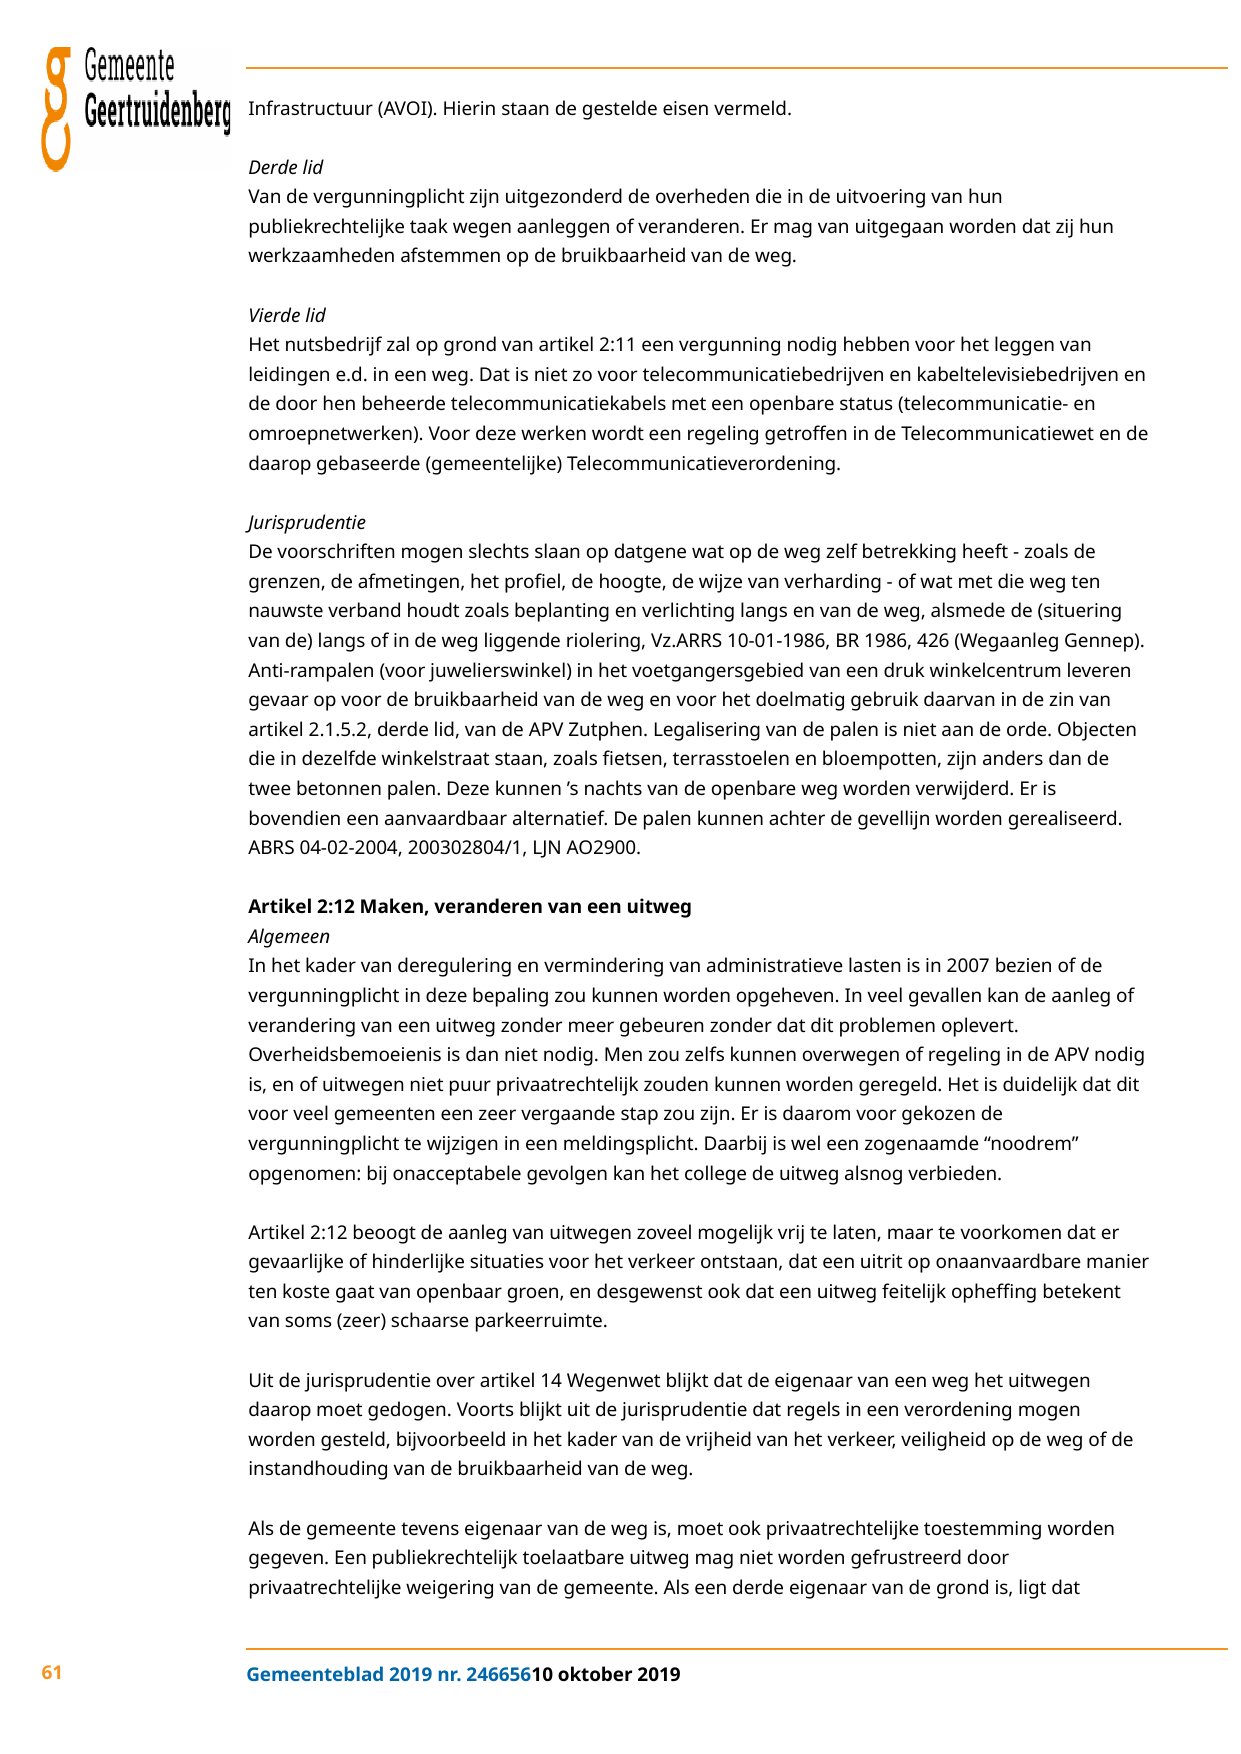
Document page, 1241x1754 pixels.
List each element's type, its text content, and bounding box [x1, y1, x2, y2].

text Artikel 2:12 beoogt de aanleg van uitwegen zoveel mogelijk vrij te laten, maar te voorkomen dat er gevaarlijke of hinderlijke situaties voor het verkeer ontstaan, dat een uitrit op onaanvaardbare manier ten koste gaat van openbaar groen, en desgewenst ook dat een uitweg feitelijk opheffing betekent van soms (zeer) schaarse parkeerruimte. [248, 1219, 1152, 1333]
text Als de gemeente tevens eigenaar van de weg is, moet ook privaatrechtelijke toestemming worden gegeven. Een publiekrechtelijk toelaatbare uitweg mag niet worden gefrustreerd door privaatrechtelijke weigering van de gemeente. Als een derde eigenaar van de grond is, ligt dat [248, 1515, 1152, 1600]
text Algemeen [248, 923, 1152, 949]
text Infrastructuur (AVOI). Hierin staan de gestelde eisen vermeld. [248, 95, 1152, 121]
text Artikel 2:12 Maken, veranderen van een uitweg [248, 893, 1152, 919]
text Van de vergunningplicht zijn uitgezonderd de overheden die in de uitvoering van hun publiekrechtelijke taak wegen aanleggen of veranderen. Er mag van uitgegaan worden dat zij hun werkzaamheden afstemmen op de bruikbaarheid van de weg. [248, 183, 1152, 268]
text De voorschriften mogen slechts slaan op datgene wat op de weg zelf betrekking heeft - zoals de grenzen, de afmetingen, het profiel, de hoogte, de wijze van verharding - of wat met die weg ten nauwste verband houdt zoals beplanting en verlichting langs en van de weg, alsmede de (situering van de) langs of in de weg liggende riolering, Vz.ARRS 10-01-1986, BR 1986, 426 (Wegaanleg Gennep). [248, 538, 1152, 653]
text In het kader van deregulering en vermindering van administratieve lasten is in 2007 bezien of de vergunningplicht in deze bepaling zou kunnen worden opgeheven. In veel gevallen kan de aanleg of verandering van een uitweg zonder meer gebeuren zonder dat dit problemen oplevert. Overheidsbemoeienis is dan niet nodig. Men zou zelfs kunnen overwegen of regeling in de APV nodig is, en of uitwegen niet puur privaatrechtelijk zouden kunnen worden geregeld. Het is duidelijk dat dit voor veel gemeenten een zeer vergaande stap zou zijn. Er is daarom voor gekozen de vergunningplicht te wijzigen in een meldingsplicht. Daarbij is wel een zogenaamde “noodrem” opgenomen: bij onacceptabele gevolgen kan het college de uitweg alsnog verbieden. [248, 953, 1152, 1186]
text Anti-rampalen (voor juwelierswinkel) in het voetgangersgebied van een druk winkelcentrum leveren gevaar op voor de bruikbaarheid van de weg en voor het doelmatig gebruik daarvan in de zin van artikel 2.1.5.2, derde lid, van de APV Zutphen. Legalisering van de palen is niet aan de orde. Objecten die in dezelfde winkelstraat staan, zoals fietsen, terrasstoelen en bloempotten, zijn anders dan de twee betonnen palen. Deze kunnen ’s nachts van de openbare weg worden verwijderd. Er is bovendien een aanvaardbaar alternatief. De palen kunnen achter de gevellijn worden gerealiseerd. ABRS 04-02-2004, 200302804/1, LJN AO2900. [248, 657, 1152, 860]
text Het nutsbedrijf zal op grond van artikel 2:11 een vergunning nodig hebben voor het leggen van leidingen e.d. in een weg. Dat is niet zo voor telecommunicatiebedrijven en kabeltelevisiebedrijven en de door hen beheerde telecommunicatiekabels met een openbare status (telecommunicatie- en omroepnetwerken). Voor deze werken wordt een regeling getroffen in de Telecommunicatiewet en de daarop gebaseerde (gemeentelijke) Telecommunicatieverordening. [248, 331, 1152, 476]
picture [41, 47, 231, 172]
text Vierde lid [248, 302, 1152, 328]
text Uit de jurisprudentie over artikel 14 Wegenwet blijkt dat de eigenaar van een weg het uitwegen daarop moet gedogen. Voorts blijkt uit de jurisprudentie dat regels in een verordening mogen worden gesteld, bijvoorbeeld in het kader van de vrijheid van het verkeer, veiligheid op de weg of de instandhouding van de bruikbaarheid van de weg. [248, 1367, 1152, 1481]
text Derde lid [248, 154, 1152, 180]
text Jurisprudentie [248, 509, 1152, 535]
